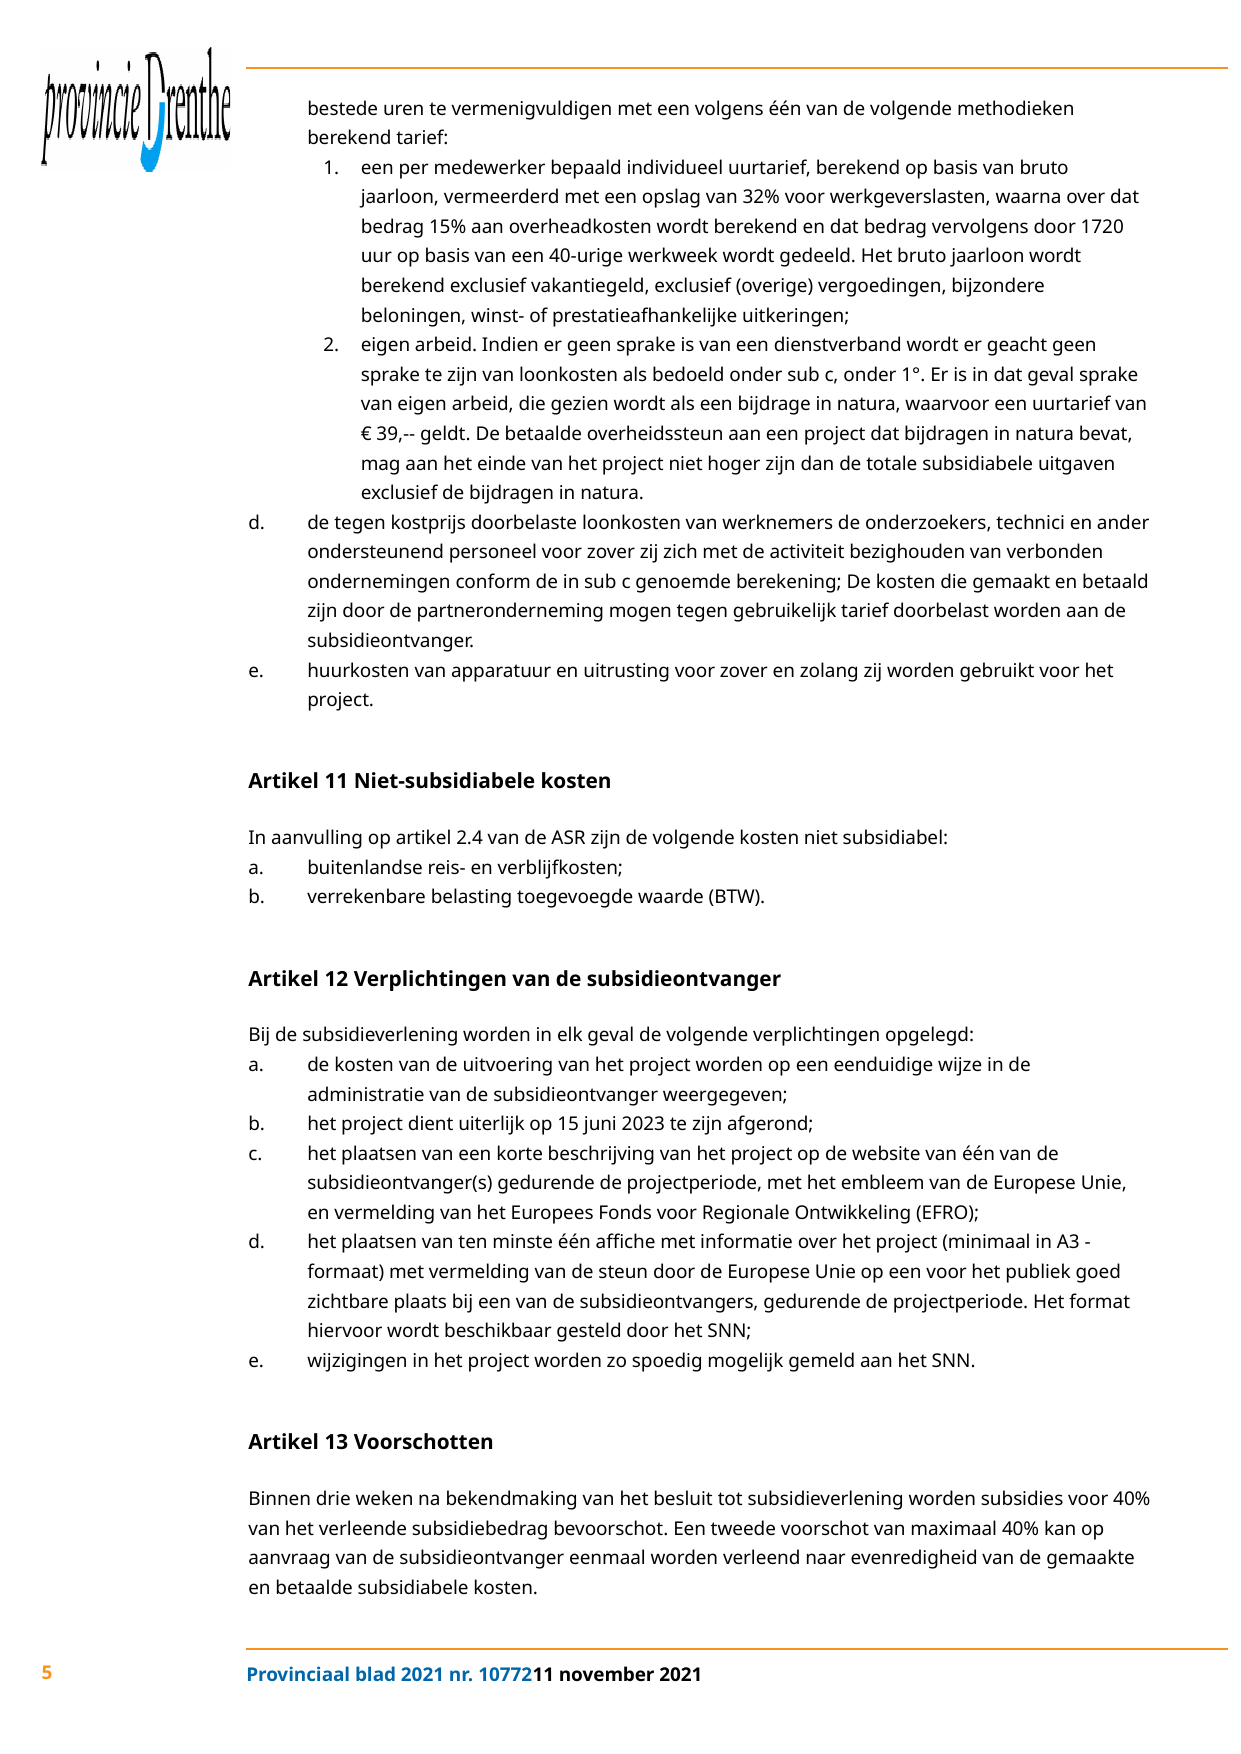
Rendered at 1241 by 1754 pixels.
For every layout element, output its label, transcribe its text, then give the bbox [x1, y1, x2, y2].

picture [41, 47, 231, 172]
list het plaatsen van een korte beschrijving van het project op de website van één van de subsidieontvanger(s) gedurende de projectperiode, met het embleem van de Europese Unie, en vermelding van het Europees Fonds voor Regionale Ontwikkeling (EFRO); [248, 1140, 1152, 1225]
text Artikel 11 Niet-subsidiabele kosten [248, 766, 1152, 795]
list het plaatsen van ten minste één affiche met informatie over het project (minimaal in A3 - formaat) met vermelding van de steun door de Europese Unie op een voor het publiek goed zichtbare plaats bij een van de subsidieontvangers, gedurende de projectperiode. Het format hiervoor wordt beschikbaar gesteld door het SNN; [248, 1229, 1152, 1343]
list eigen arbeid. Indien er geen sprake is van een dienstverband wordt er geacht geen sprake te zijn van loonkosten als bedoeld onder sub c, onder 1°. Er is in dat geval sprake van eigen arbeid, die gezien wordt als een bijdrage in natura, waarvoor een uurtarief van € 39,-- geldt. De betaalde overheidssteun aan een project dat bijdragen in natura bevat, mag aan het einde van het project niet hoger zijn dan de totale subsidiabele uitgaven exclusief de bijdragen in natura. [323, 331, 1152, 505]
list huurkosten van apparatuur en uitrusting voor zover en zolang zij worden gebruikt voor het project. [248, 657, 1152, 712]
text Bij de subsidieverlening worden in elk geval de volgende verplichtingen opgelegd: [248, 1022, 1152, 1047]
list wijzigingen in het project worden zo spoedig mogelijk gemeld aan het SNN. [248, 1347, 1152, 1373]
list het project dient uiterlijk op 15 juni 2023 te zijn afgerond; [248, 1110, 1152, 1136]
list buitenlandse reis- en verblijfkosten; [248, 854, 1152, 880]
list de kosten van de uitvoering van het project worden op een eenduidige wijze in de administratie van de subsidieontvanger weergegeven; [248, 1051, 1152, 1107]
list een per medewerker bepaald individueel uurtarief, berekend op basis van bruto jaarloon, vermeerderd met een opslag van 32% voor werkgeverslasten, waarna over dat bedrag 15% aan overheadkosten wordt berekend en dat bedrag vervolgens door 1720 uur op basis van een 40-urige werkweek wordt gedeeld. Het bruto jaarloon wordt berekend exclusief vakantiegeld, exclusief (overige) vergoedingen, bijzondere beloningen, winst- of prestatieafhankelijke uitkeringen; [323, 154, 1152, 328]
list de tegen kostprijs doorbelaste loonkosten van werknemers de onderzoekers, technici en ander ondersteunend personeel voor zover zij zich met de activiteit bezighouden van verbonden ondernemingen conform de in sub c genoemde berekening; De kosten die gemaakt en betaald zijn door de partneronderneming mogen tegen gebruikelijk tarief doorbelast worden aan de subsidieontvanger. [248, 509, 1152, 653]
text Artikel 13 Voorschotten [248, 1427, 1152, 1456]
list verrekenbare belasting toegevoegde waarde (BTW). [248, 884, 1152, 909]
list bestede uren te vermenigvuldigen met een volgens één van de volgende methodieken berekend tarief: [248, 95, 1152, 150]
text Artikel 12 Verplichtingen van de subsidieontvanger [248, 964, 1152, 992]
text In aanvulling op artikel 2.4 van de ASR zijn de volgende kosten niet subsidiabel: [248, 824, 1152, 850]
text Binnen drie weken na bekendmaking van het besluit tot subsidieverlening worden subsidies voor 40% van het verleende subsidiebedrag bevoorschot. Een tweede voorschot van maximaal 40% kan op aanvraag van de subsidieontvanger eenmaal worden verleend naar evenredigheid van de gemaakte en betaalde subsidiabele kosten. [248, 1485, 1152, 1599]
